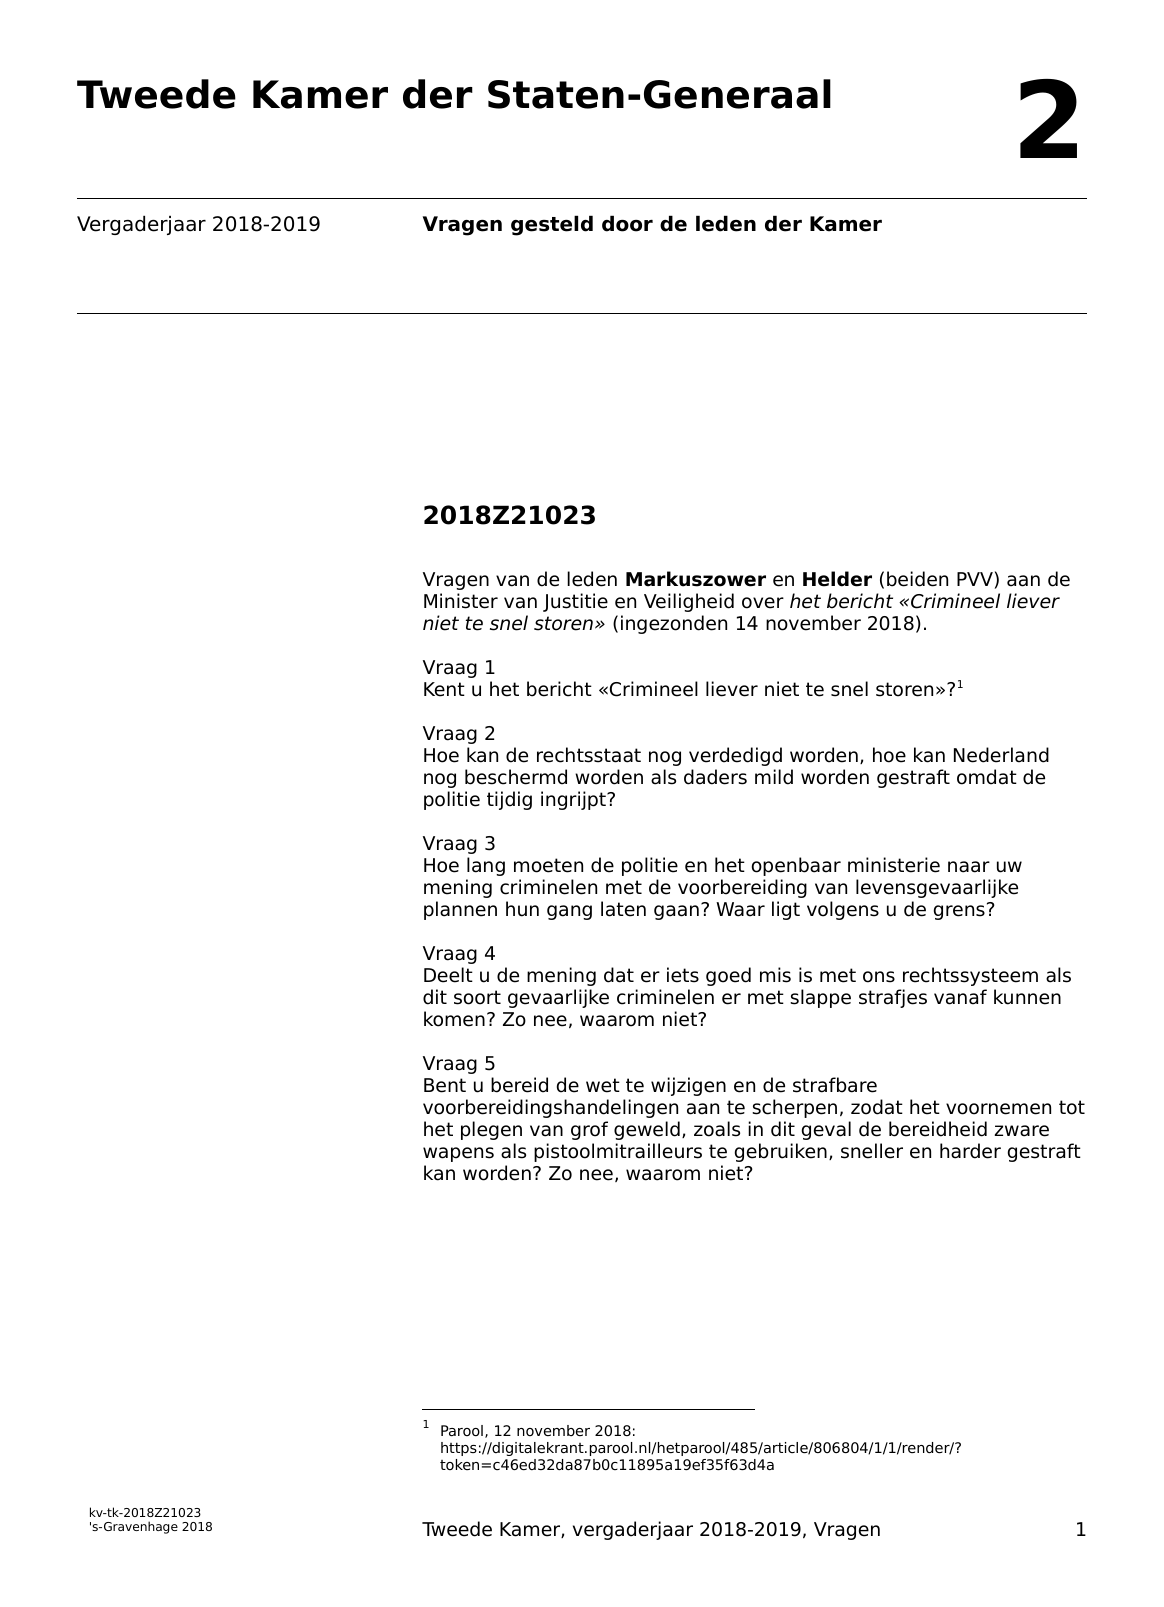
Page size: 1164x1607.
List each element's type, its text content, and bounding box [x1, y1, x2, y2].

table_header Tweede Kamer der Staten-Generaal [77, 59, 886, 198]
text Vraag 5 [422, 1053, 1087, 1075]
text Vragen van de leden Markuszower en Helder (beiden PVV) aan de Minister van Justitie en Veiligheid over het bericht «Crimineel liever niet te snel storen» (ingezonden 14 november 2018). [422, 569, 1087, 635]
table_cell Vragen gesteld door de leden der Kamer [422, 199, 1087, 313]
text Vraag 1 [422, 657, 1087, 679]
text Vraag 3 [422, 833, 1087, 855]
text Hoe kan de rechtsstaat nog verdedigd worden, hoe kan Nederland nog beschermd worden als daders mild worden gestraft omdat de politie tijdig ingrijpt? [422, 745, 1087, 811]
text Parool, 12 november 2018: https://digitalekrant.parool.nl/hetparool/485/article/806804/1/1/render/?token=c46ed32da87b0c11895a19ef35f63d4a [422, 1418, 1087, 1474]
text Vraag 2 [422, 723, 1087, 745]
text Kent u het bericht «Crimineel liever niet te snel storen»? [422, 679, 1087, 701]
text Bent u bereid de wet te wijzigen en de strafbare voorbereidingshandelingen aan te scherpen, zodat het voornemen tot het plegen van grof geweld, zoals in dit geval de bereidheid zware wapens als pistoolmitrailleurs te gebruiken, sneller en harder gestraft kan worden? Zo nee, waarom niet? [422, 1075, 1087, 1185]
table_cell Vergaderjaar 2018-2019 [77, 199, 422, 313]
text kv-tk-2018Z21023 [88, 1506, 323, 1520]
text Vraag 4 [422, 943, 1087, 965]
text Hoe lang moeten de politie en het openbaar ministerie naar uw mening criminelen met de voorbereiding van levensgevaarlijke plannen hun gang laten gaan? Waar ligt volgens u de grens? [422, 855, 1087, 921]
text 2018Z21023 [422, 501, 1087, 531]
table_header 2 [886, 59, 1087, 198]
text 's-Gravenhage 2018 [88, 1520, 323, 1534]
text Deelt u de mening dat er iets goed mis is met ons rechtssysteem als dit soort gevaarlijke criminelen er met slappe strafjes vanaf kunnen komen? Zo nee, waarom niet? [422, 965, 1087, 1031]
